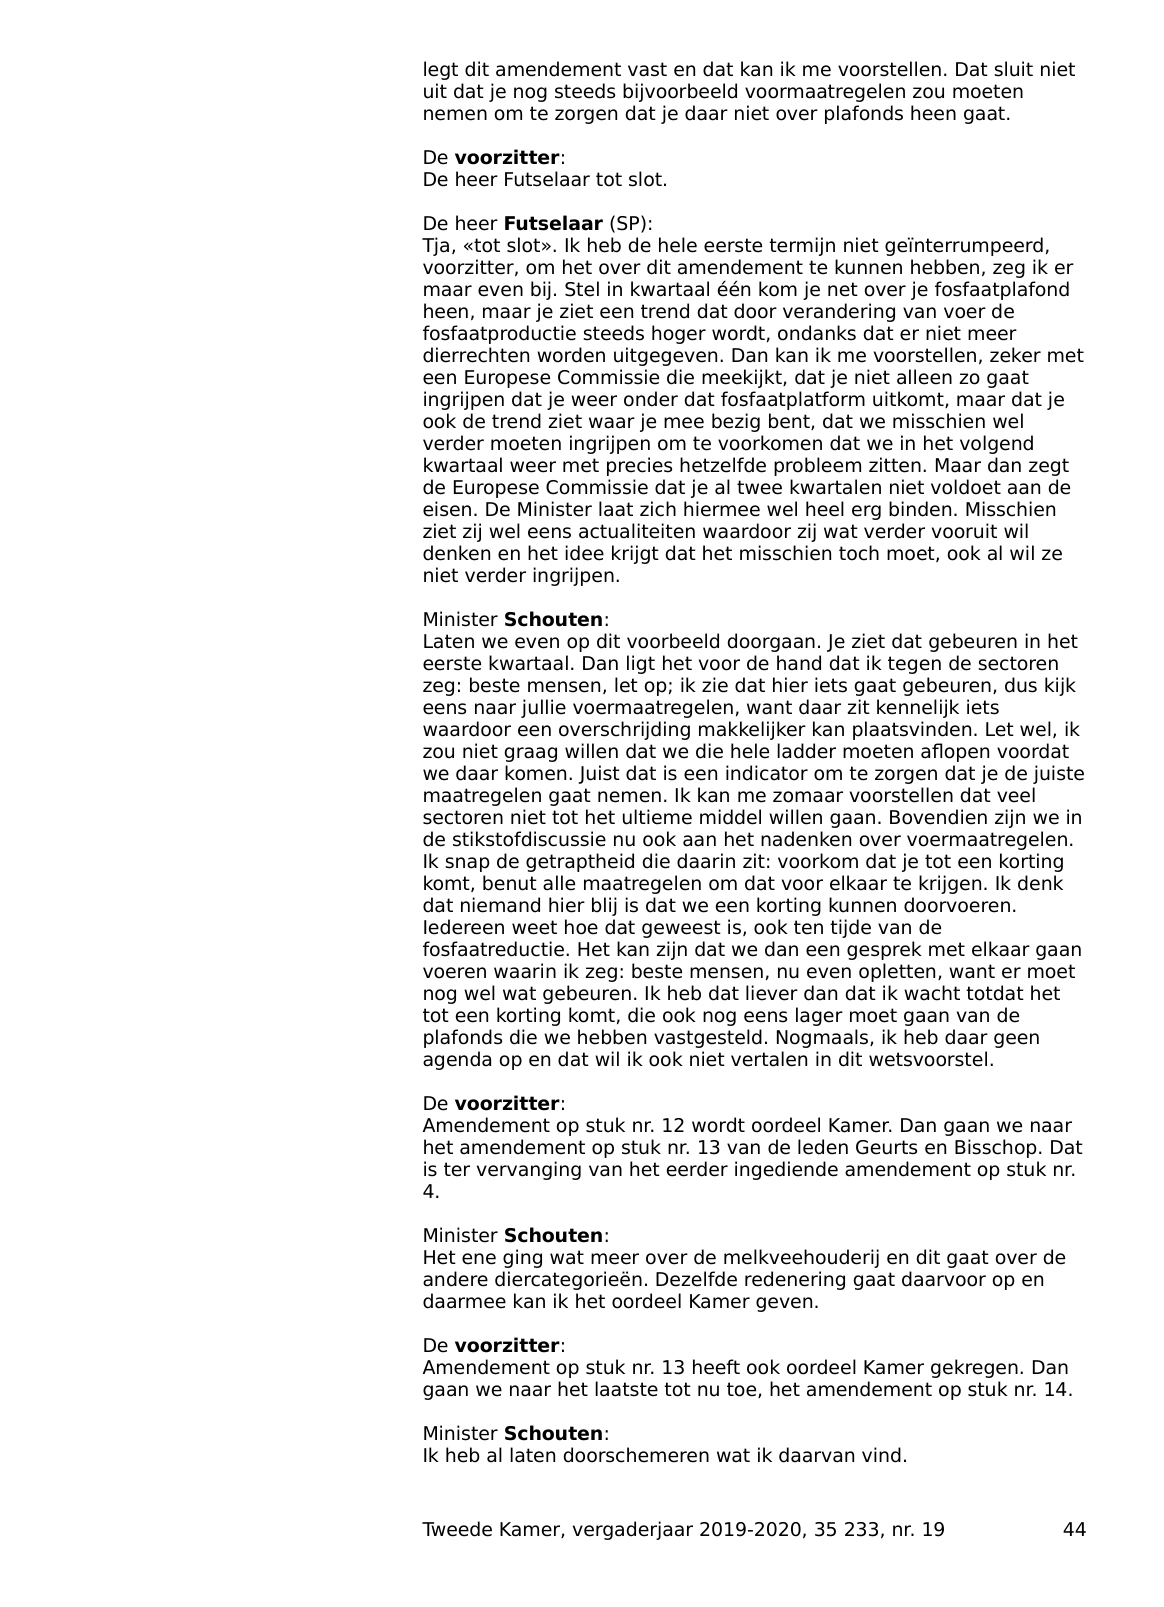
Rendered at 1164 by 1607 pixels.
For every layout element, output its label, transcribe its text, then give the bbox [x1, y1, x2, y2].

text De heer Futselaar (SP): [422, 213, 1087, 235]
text Minister Schouten: [422, 609, 1087, 631]
text legt dit amendement vast en dat kan ik me voorstellen. Dat sluit niet uit dat je nog steeds bijvoorbeeld voormaatregelen zou moeten nemen om te zorgen dat je daar niet over plafonds heen gaat. [422, 59, 1087, 125]
text Het ene ging wat meer over de melkveehouderij en dit gaat over de andere diercategorieën. Dezelfde redenering gaat daarvoor op en daarmee kan ik het oordeel Kamer geven. [422, 1247, 1087, 1313]
text Laten we even op dit voorbeeld doorgaan. Je ziet dat gebeuren in het eerste kwartaal. Dan ligt het voor de hand dat ik tegen de sectoren zeg: beste mensen, let op; ik zie dat hier iets gaat gebeuren, dus kijk eens naar jullie voermaatregelen, want daar zit kennelijk iets waardoor een overschrijding makkelijker kan plaatsvinden. Let wel, ik zou niet graag willen dat we die hele ladder moeten aflopen voordat we daar komen. Juist dat is een indicator om te zorgen dat je de juiste maatregelen gaat nemen. Ik kan me zomaar voorstellen dat veel sectoren niet tot het ultieme middel willen gaan. Bovendien zijn we in de stikstofdiscussie nu ook aan het nadenken over voermaatregelen. Ik snap de getraptheid die daarin zit: voorkom dat je tot een korting komt, benut alle maatregelen om dat voor elkaar te krijgen. Ik denk dat niemand hier blij is dat we een korting kunnen doorvoeren. Iedereen weet hoe dat geweest is, ook ten tijde van de fosfaatreductie. Het kan zijn dat we dan een gesprek met elkaar gaan voeren waarin ik zeg: beste mensen, nu even opletten, want er moet nog wel wat gebeuren. Ik heb dat liever dan dat ik wacht totdat het tot een korting komt, die ook nog eens lager moet gaan van de plafonds die we hebben vastgesteld. Nogmaals, ik heb daar geen agenda op en dat wil ik ook niet vertalen in dit wetsvoorstel. [422, 631, 1087, 1071]
text De voorzitter: [422, 1093, 1087, 1115]
text Amendement op stuk nr. 12 wordt oordeel Kamer. Dan gaan we naar het amendement op stuk nr. 13 van de leden Geurts en Bisschop. Dat is ter vervanging van het eerder ingediende amendement op stuk nr. 4. [422, 1115, 1087, 1203]
text De voorzitter: [422, 147, 1087, 169]
text De heer Futselaar tot slot. [422, 169, 1087, 191]
text Minister Schouten: [422, 1423, 1087, 1445]
text Ik heb al laten doorschemeren wat ik daarvan vind. [422, 1445, 1087, 1467]
text Amendement op stuk nr. 13 heeft ook oordeel Kamer gekregen. Dan gaan we naar het laatste tot nu toe, het amendement op stuk nr. 14. [422, 1357, 1087, 1401]
text Minister Schouten: [422, 1225, 1087, 1247]
text Tja, «tot slot». Ik heb de hele eerste termijn niet geïnterrumpeerd, voorzitter, om het over dit amendement te kunnen hebben, zeg ik er maar even bij. Stel in kwartaal één kom je net over je fosfaatplafond heen, maar je ziet een trend dat door verandering van voer de fosfaatproductie steeds hoger wordt, ondanks dat er niet meer dierrechten worden uitgegeven. Dan kan ik me voorstellen, zeker met een Europese Commissie die meekijkt, dat je niet alleen zo gaat ingrijpen dat je weer onder dat fosfaatplatform uitkomt, maar dat je ook de trend ziet waar je mee bezig bent, dat we misschien wel verder moeten ingrijpen om te voorkomen dat we in het volgend kwartaal weer met precies hetzelfde probleem zitten. Maar dan zegt de Europese Commissie dat je al twee kwartalen niet voldoet aan de eisen. De Minister laat zich hiermee wel heel erg binden. Misschien ziet zij wel eens actualiteiten waardoor zij wat verder vooruit wil denken en het idee krijgt dat het misschien toch moet, ook al wil ze niet verder ingrijpen. [422, 235, 1087, 587]
text De voorzitter: [422, 1335, 1087, 1357]
